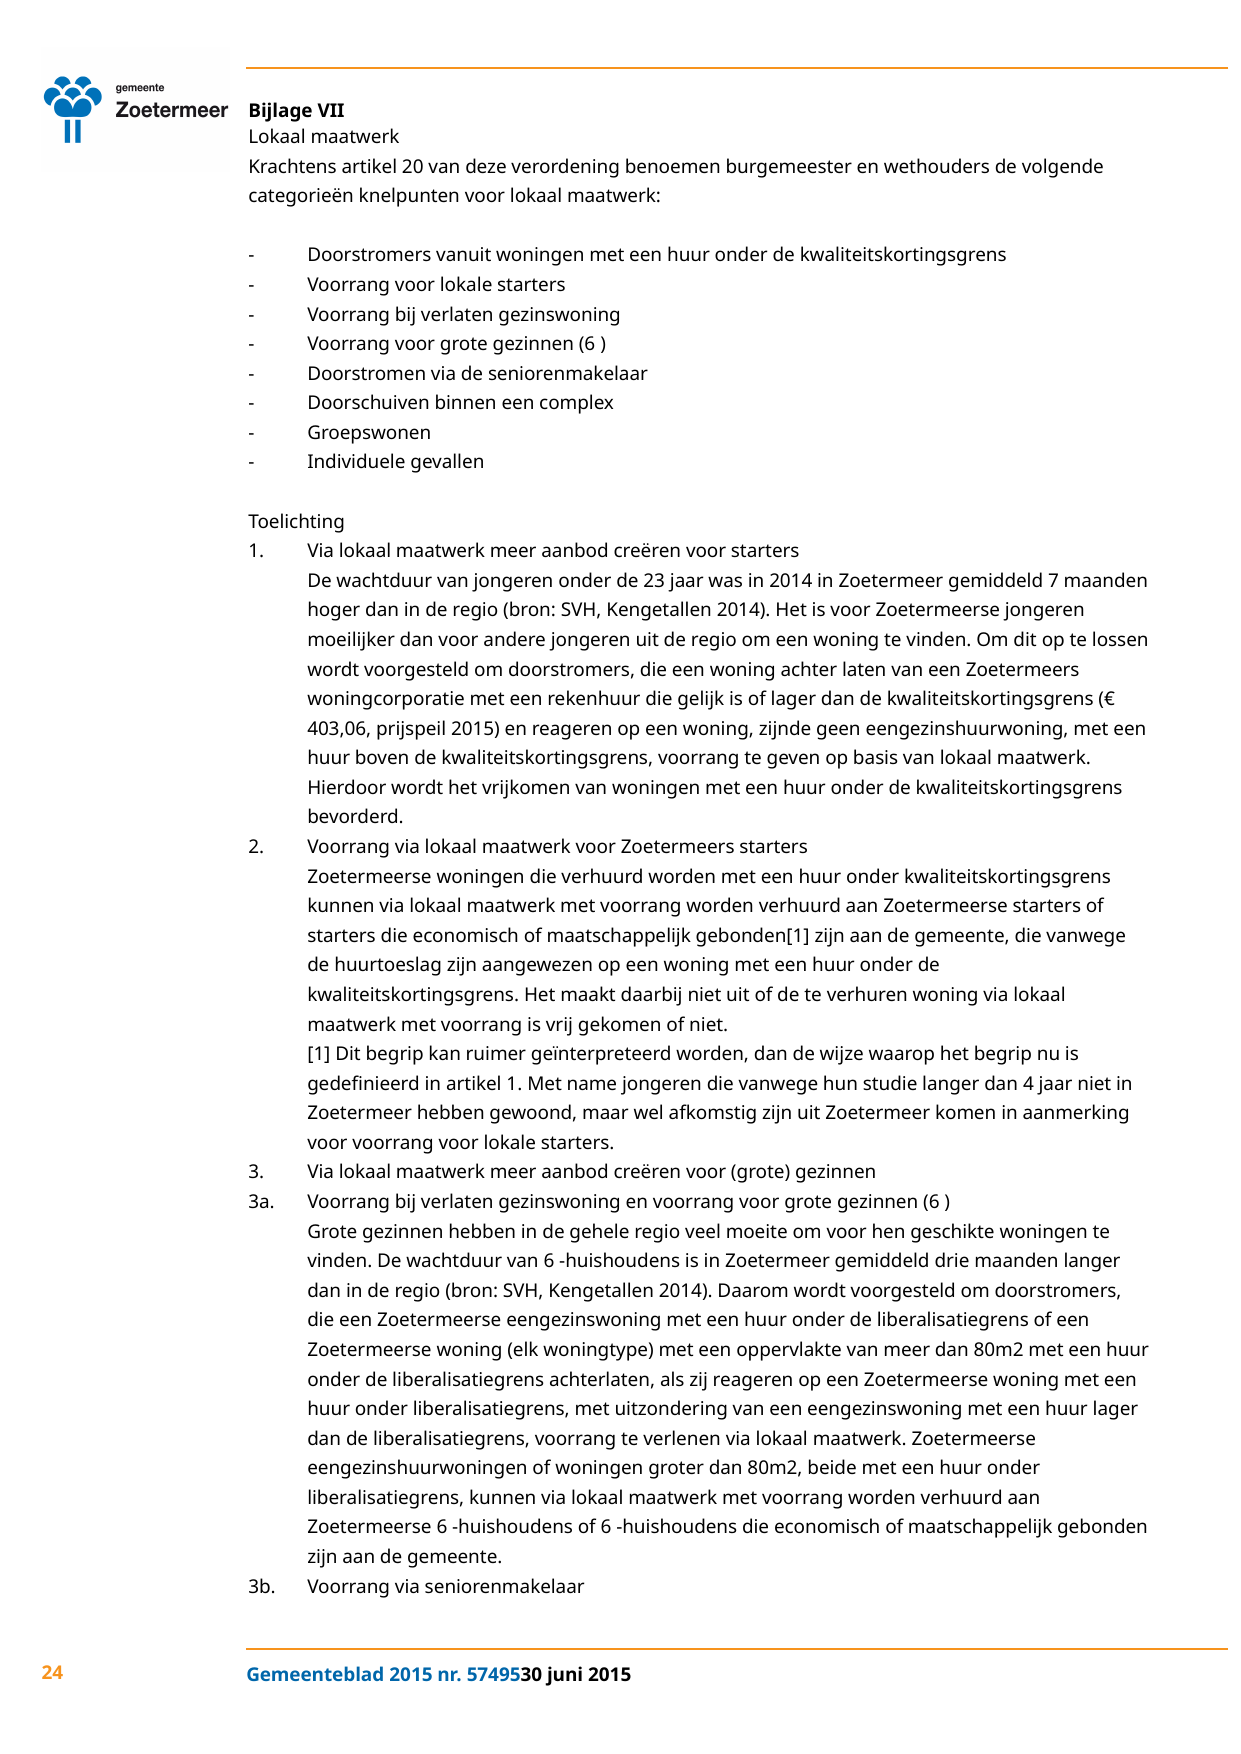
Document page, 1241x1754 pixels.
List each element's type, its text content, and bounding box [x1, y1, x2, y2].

list Voorrang via lokaal maatwerk voor Zoetermeers starters [248, 833, 1152, 859]
list Voorrang voor lokale starters [248, 271, 1152, 297]
list Groepswonen [248, 419, 1152, 445]
text Toelichting [248, 508, 1152, 533]
text Krachtens artikel 20 van deze verordening benoemen burgemeester en wethouders de volgende categorieën knelpunten voor lokaal maatwerk: [248, 153, 1152, 208]
list Voorrang voor grote gezinnen (6 ) [248, 330, 1152, 356]
list Doorstromers vanuit woningen met een huur onder de kwaliteitskortingsgrens [248, 242, 1152, 267]
list Zoetermeerse woningen die verhuurd worden met een huur onder kwaliteitskortingsgrens kunnen via lokaal maatwerk met voorrang worden verhuurd aan Zoetermeerse starters of starters die economisch of maatschappelijk gebonden[1] zijn aan de gemeente, die vanwege de huurtoeslag zijn aangewezen op een woning met een huur onder de kwaliteitskortingsgrens. Het maakt daarbij niet uit of de te verhuren woning via lokaal maatwerk met voorrang is vrij gekomen of niet. [248, 863, 1152, 1036]
list De wachtduur van jongeren onder de 23 jaar was in 2014 in Zoetermeer gemiddeld 7 maanden hoger dan in de regio (bron: SVH, Kengetallen 2014). Het is voor Zoetermeerse jongeren moeilijker dan voor andere jongeren uit de regio om een woning te vinden. Om dit op te lossen wordt voorgesteld om doorstromers, die een woning achter laten van een Zoetermeers woningcorporatie met een rekenhuur die gelijk is of lager dan de kwaliteitskortingsgrens (€ 403,06, prijspeil 2015) en reageren op een woning, zijnde geen eengezinshuurwoning, met een huur boven de kwaliteitskortingsgrens, voorrang te geven op basis van lokaal maatwerk. Hierdoor wordt het vrijkomen van woningen met een huur onder de kwaliteitskortingsgrens bevorderd. [248, 567, 1152, 829]
list Doorstromen via de seniorenmakelaar [248, 360, 1152, 386]
list Individuele gevallen [248, 449, 1152, 474]
list Voorrang bij verlaten gezinswoning en voorrang voor grote gezinnen (6 ) [248, 1188, 1152, 1214]
list Via lokaal maatwerk meer aanbod creëren voor starters [248, 537, 1152, 563]
list Via lokaal maatwerk meer aanbod creëren voor (grote) gezinnen [248, 1159, 1152, 1184]
list Grote gezinnen hebben in de gehele regio veel moeite om voor hen geschikte woningen te vinden. De wachtduur van 6 -huishoudens is in Zoetermeer gemiddeld drie maanden langer dan in de regio (bron: SVH, Kengetallen 2014). Daarom wordt voorgesteld om doorstromers, die een Zoetermeerse eengezinswoning met een huur onder de liberalisatiegrens of een Zoetermeerse woning (elk woningtype) met een oppervlakte van meer dan 80m2 met een huur onder de liberalisatiegrens achterlaten, als zij reageren op een Zoetermeerse woning met een huur onder liberalisatiegrens, met uitzondering van een eengezinswoning met een huur lager dan de liberalisatiegrens, voorrang te verlenen via lokaal maatwerk. Zoetermeerse eengezinshuurwoningen of woningen groter dan 80m2, beide met een huur onder liberalisatiegrens, kunnen via lokaal maatwerk met voorrang worden verhuurd aan Zoetermeerse 6 -huishoudens of 6 -huishoudens die economisch of maatschappelijk gebonden zijn aan de gemeente. [248, 1218, 1152, 1569]
text Lokaal maatwerk [248, 123, 1152, 149]
list Voorrang via seniorenmakelaar [248, 1573, 1152, 1598]
picture [41, 47, 231, 172]
text Bijlage VII [248, 95, 1152, 123]
list Doorschuiven binnen een complex [248, 389, 1152, 415]
list Voorrang bij verlaten gezinswoning [248, 301, 1152, 326]
list [1] Dit begrip kan ruimer geïnterpreteerd worden, dan de wijze waarop het begrip nu is gedefinieerd in artikel 1. Met name jongeren die vanwege hun studie langer dan 4 jaar niet in Zoetermeer hebben gewoond, maar wel afkomstig zijn uit Zoetermeer komen in aanmerking voor voorrang voor lokale starters. [248, 1040, 1152, 1155]
